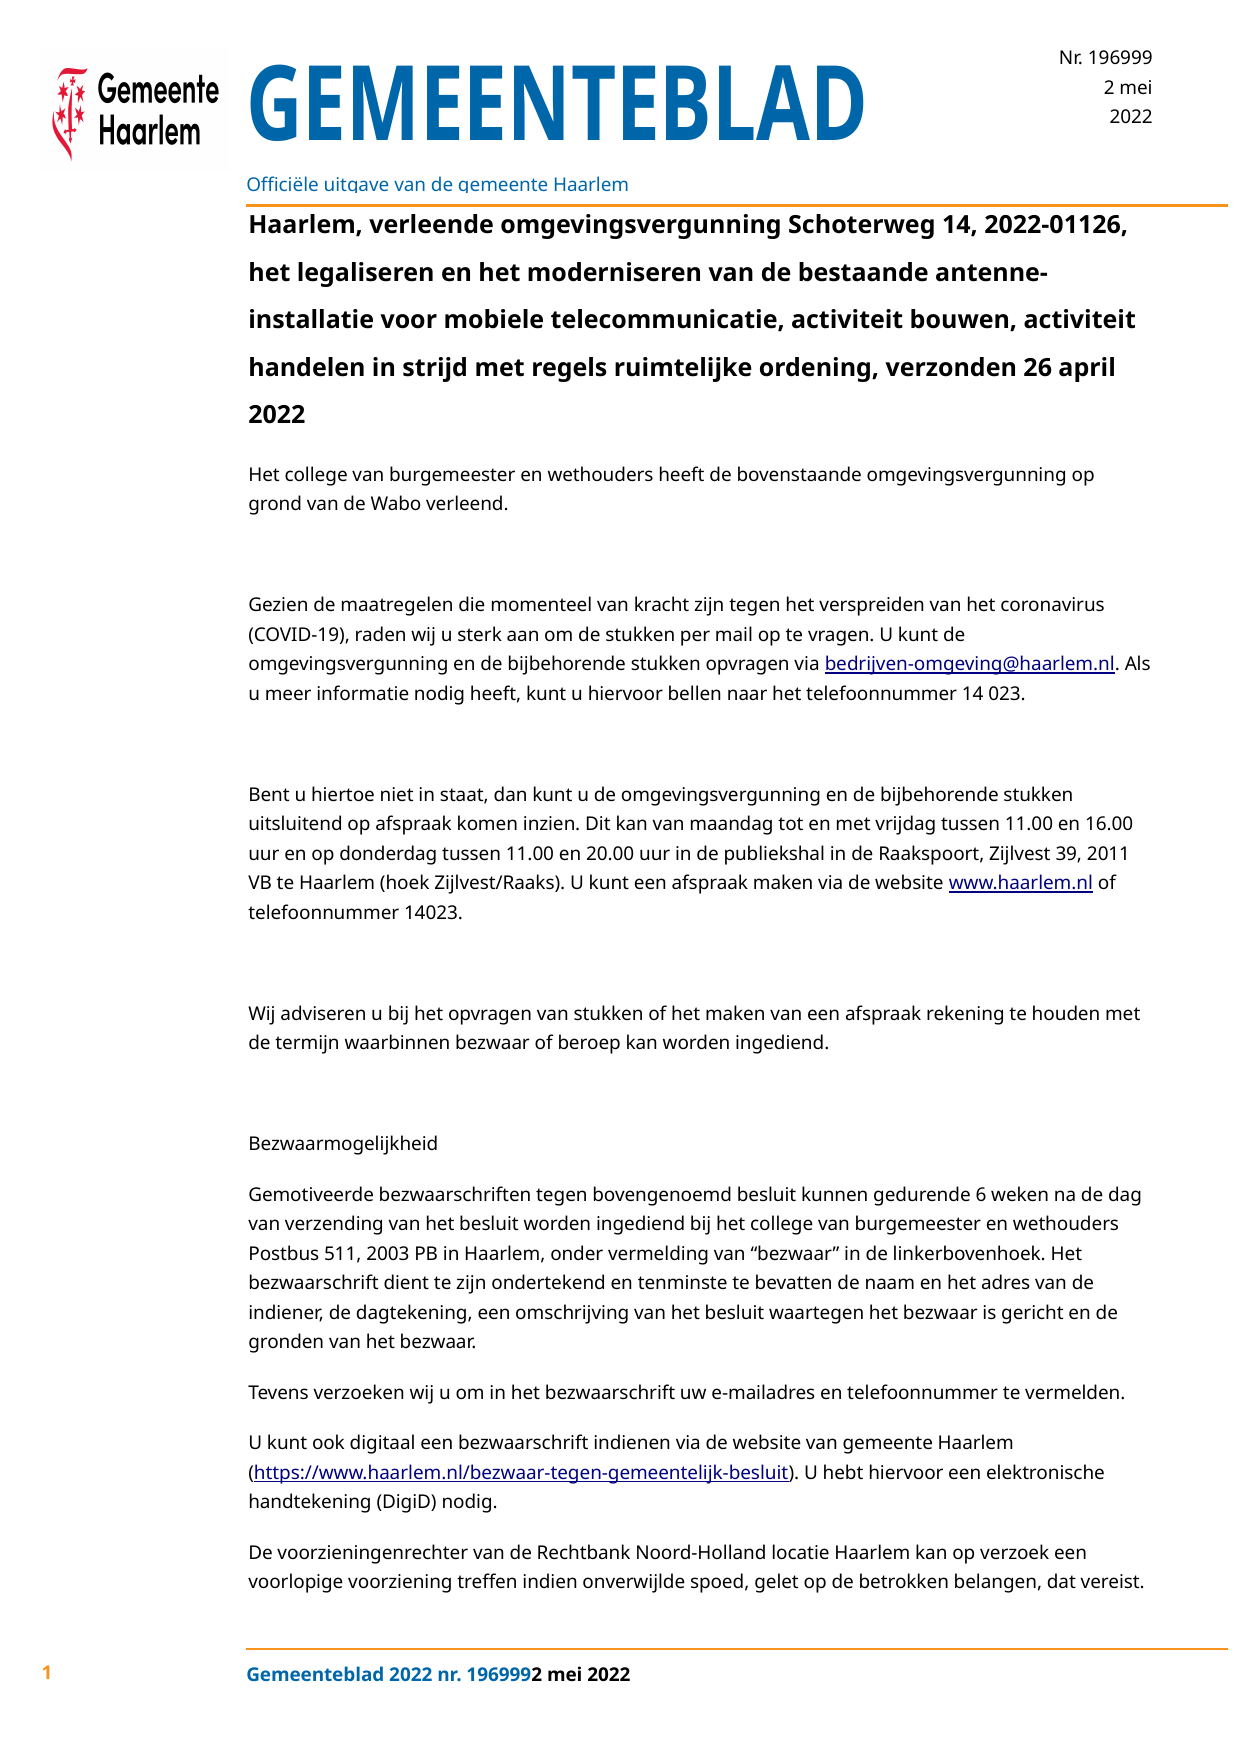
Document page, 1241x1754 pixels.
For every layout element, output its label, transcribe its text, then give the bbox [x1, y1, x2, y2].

text Gemotiveerde bezwaarschriften tegen bovengenoemd besluit kunnen gedurende 6 weken na de dag van verzending van het besluit worden ingediend bij het college van burgemeester en wethouders Postbus 511, 2003 PB in Haarlem, onder vermelding van “bezwaar” in de linkerbovenhoek. Het bezwaarschrift dient te zijn ondertekend en tenminste te bevatten de naam en het adres van de indiener, de dagtekening, een omschrijving van het besluit waartegen het bezwaar is gericht en de gronden van het bezwaar. [248, 1181, 1152, 1354]
text Tevens verzoeken wij u om in het bezwaarschrift uw e-mailadres en telefoonnummer te vermelden. [248, 1379, 1152, 1405]
text Gezien de maatregelen die momenteel van kracht zijn tegen het verspreiden van het coronavirus (COVID-19), raden wij u sterk aan om de stukken per mail op te vragen. U kunt de omgevingsvergunning en de bijbehorende stukken opvragen via bedrijven-omgeving@haarlem.nl. Als u meer informatie nodig heeft, kunt u hiervoor bellen naar het telefoonnummer 14 023. [248, 591, 1152, 706]
text Wij adviseren u bij het opvragen van stukken of het maken van een afspraak rekening te houden met de termijn waarbinnen bezwaar of beroep kan worden ingediend. [248, 1000, 1152, 1055]
text De voorzieningenrechter van de Rechtbank Noord-Holland locatie Haarlem kan op verzoek een voorlopige voorziening treffen indien onverwijlde spoed, gelet op de betrokken belangen, dat vereist. [248, 1539, 1152, 1594]
text Het college van burgemeester en wethouders heeft de bovenstaande omgevingsvergunning op grond van de Wabo verleend. [248, 461, 1152, 516]
text Bent u hiertoe niet in staat, dan kunt u de omgevingsvergunning en de bijbehorende stukken uitsluitend op afspraak komen inzien. Dit kan van maandag tot en met vrijdag tussen 11.00 en 16.00 uur en op donderdag tussen 11.00 en 20.00 uur in de publiekshal in de Raakspoort, Zijlvest 39, 2011 VB te Haarlem (hoek Zijlvest/Raaks). U kunt een afspraak maken via de website www.haarlem.nl of telefoonnummer 14023. [248, 781, 1152, 925]
text U kunt ook digitaal een bezwaarschrift indienen via de website van gemeente Haarlem (https://www.haarlem.nl/bezwaar-tegen-gemeentelijk-besluit). U hebt hiervoor een elektronische handtekening (DigiD) nodig. [248, 1429, 1152, 1514]
text Bezwaarmogelijkheid [248, 1130, 1152, 1156]
text Haarlem, verleende omgevingsvergunning Schoterweg 14, 2022-01126, het legaliseren en het moderniseren van de bestaande antenne-installatie voor mobiele telecommunicatie, activiteit bouwen, activiteit handelen in strijd met regels ruimtelijke ordening, verzonden 26 april 2022 [248, 207, 1152, 431]
picture [41, 47, 231, 172]
